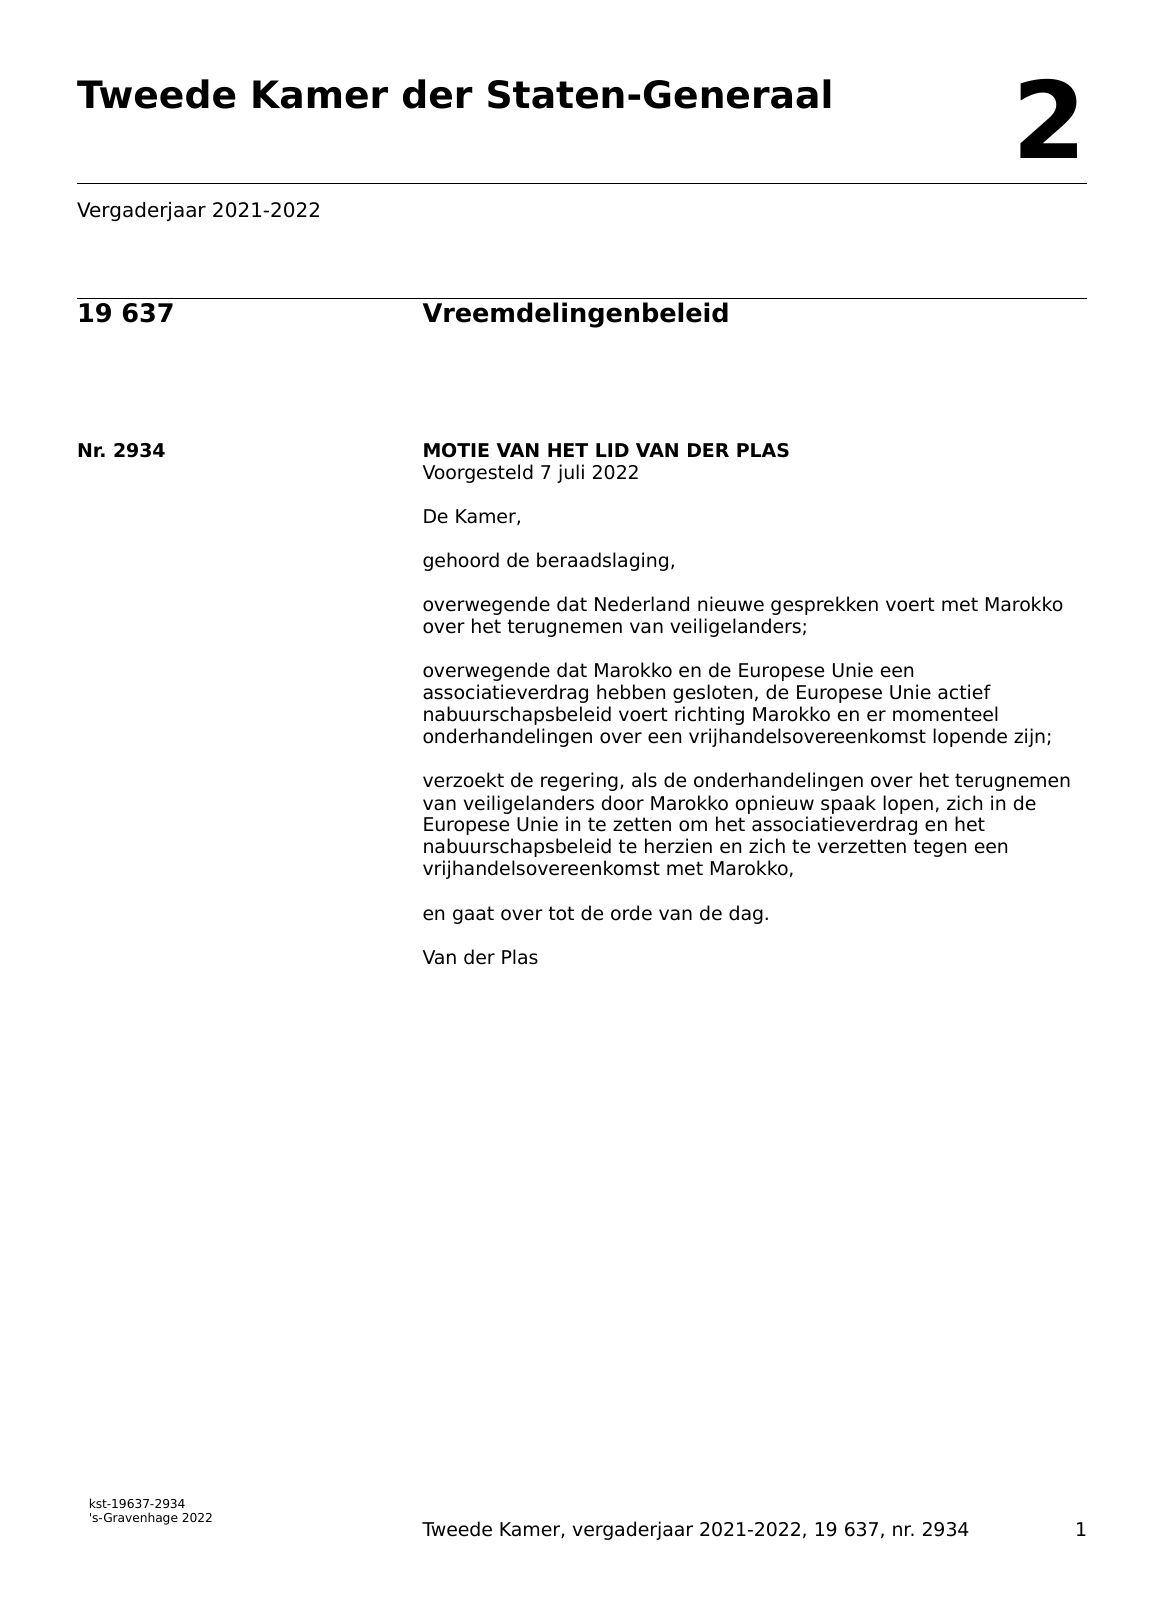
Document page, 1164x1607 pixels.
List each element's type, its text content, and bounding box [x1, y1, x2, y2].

text en gaat over tot de orde van de dag. [422, 902, 1087, 924]
text overwegende dat Marokko en de Europese Unie een associatieverdrag hebben gesloten, de Europese Unie actief nabuurschapsbeleid voert richting Marokko en er momenteel onderhandelingen over een vrijhandelsovereenkomst lopende zijn; [422, 660, 1087, 748]
subtitle Nr. 2934 MOTIE VAN HET LID VAN DER PLAS [77, 440, 1087, 462]
table_header 2 [886, 59, 1087, 183]
text Voorgesteld 7 juli 2022 [422, 462, 1087, 484]
text Van der Plas [422, 947, 1087, 969]
text De Kamer, [422, 506, 1087, 528]
table_cell Vergaderjaar 2021-2022 [77, 184, 1087, 298]
subtitle 19 637 Vreemdelingenbeleid [77, 299, 1087, 329]
text gehoord de beraadslaging, [422, 550, 1087, 572]
text verzoekt de regering, als de onderhandelingen over het terugnemen van veiligelanders door Marokko opnieuw spaak lopen, zich in de Europese Unie in te zetten om het associatieverdrag en het nabuurschapsbeleid te herzien en zich te verzetten tegen een vrijhandelsovereenkomst met Marokko, [422, 770, 1087, 880]
text kst-19637-2934 [88, 1497, 323, 1511]
text overwegende dat Nederland nieuwe gesprekken voert met Marokko over het terugnemen van veiligelanders; [422, 594, 1087, 638]
text 's-Gravenhage 2022 [88, 1511, 323, 1525]
table_header Tweede Kamer der Staten-Generaal [77, 59, 886, 183]
